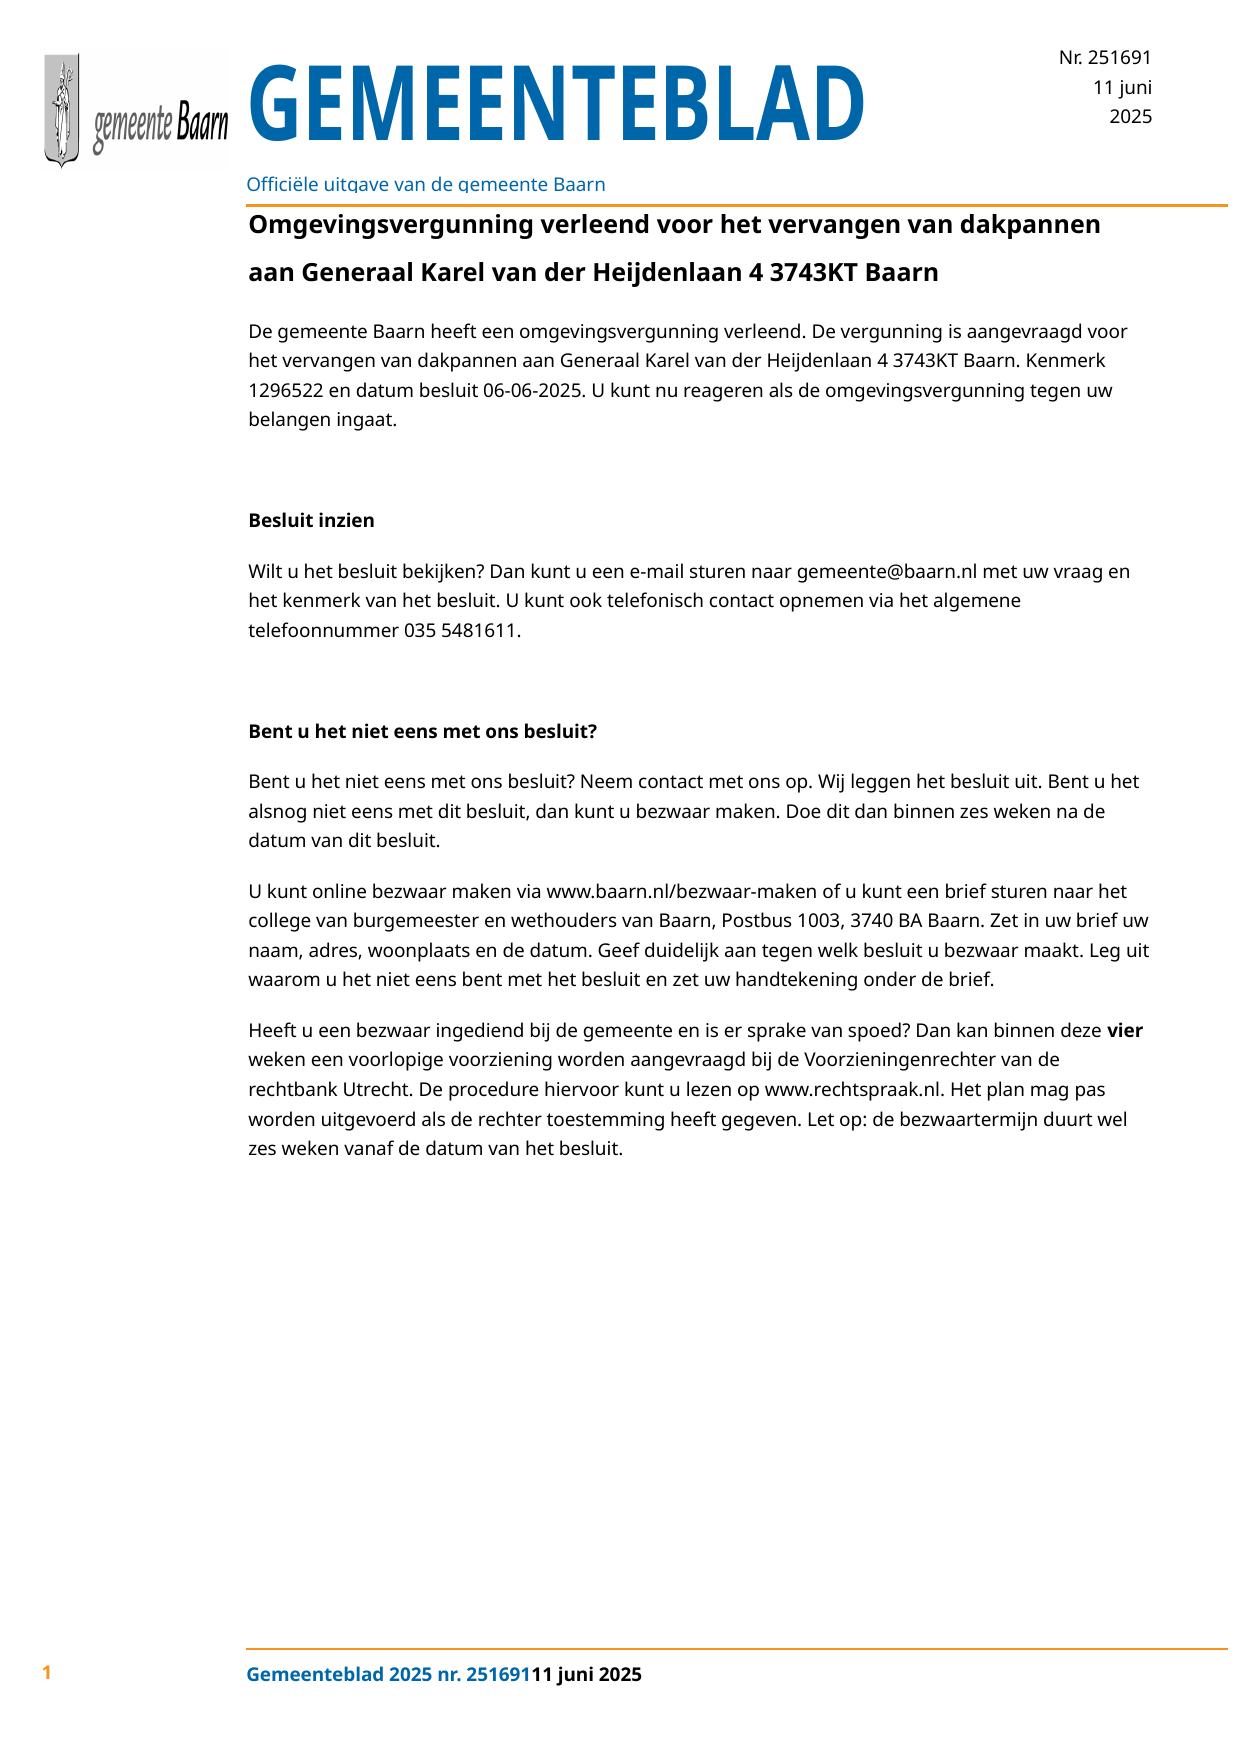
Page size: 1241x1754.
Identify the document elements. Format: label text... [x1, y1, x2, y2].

text Heeft u een bezwaar ingediend bij de gemeente en is er sprake van spoed? Dan kan binnen deze vier weken een voorlopige voorziening worden aangevraagd bij de Voorzieningenrechter van de rechtbank Utrecht. De procedure hiervoor kunt u lezen op www.rechtspraak.nl. Het plan mag pas worden uitgevoerd als de rechter toestemming heeft gegeven. Let op: de bezwaartermijn duurt wel zes weken vanaf de datum van het besluit. [248, 1017, 1152, 1161]
text De gemeente Baarn heeft een omgevingsvergunning verleend. De vergunning is aangevraagd voor het vervangen van dakpannen aan Generaal Karel van der Heijdenlaan 4 3743KT Baarn. Kenmerk 1296522 en datum besluit 06-06-2025. U kunt nu reageren als de omgevingsvergunning tegen uw belangen ingaat. [248, 318, 1152, 432]
text Bent u het niet eens met ons besluit? Neem contact met ons op. Wij leggen het besluit uit. Bent u het alsnog niet eens met dit besluit, dan kunt u bezwaar maken. Doe dit dan binnen zes weken na de datum van dit besluit. [248, 768, 1152, 853]
text Bent u het niet eens met ons besluit? [248, 718, 1152, 744]
text Besluit inzien [248, 507, 1152, 533]
text U kunt online bezwaar maken via www.baarn.nl/bezwaar-maken of u kunt een brief sturen naar het college van burgemeester en wethouders van Baarn, Postbus 1003, 3740 BA Baarn. Zet in uw brief uw naam, adres, woonplaats en de datum. Geef duidelijk aan tegen welk besluit u bezwaar maakt. Leg uit waarom u het niet eens bent met het besluit en zet uw handtekening onder de brief. [248, 878, 1152, 992]
text Wilt u het besluit bekijken? Dan kunt u een e-mail sturen naar gemeente@baarn.nl met uw vraag en het kenmerk van het besluit. U kunt ook telefonisch contact opnemen via het algemene telefoonnummer 035 5481611. [248, 558, 1152, 643]
text Omgevingsvergunning verleend voor het vervangen van dakpannen aan Generaal Karel van der Heijdenlaan 4 3743KT Baarn [248, 207, 1152, 288]
picture [41, 47, 231, 172]
